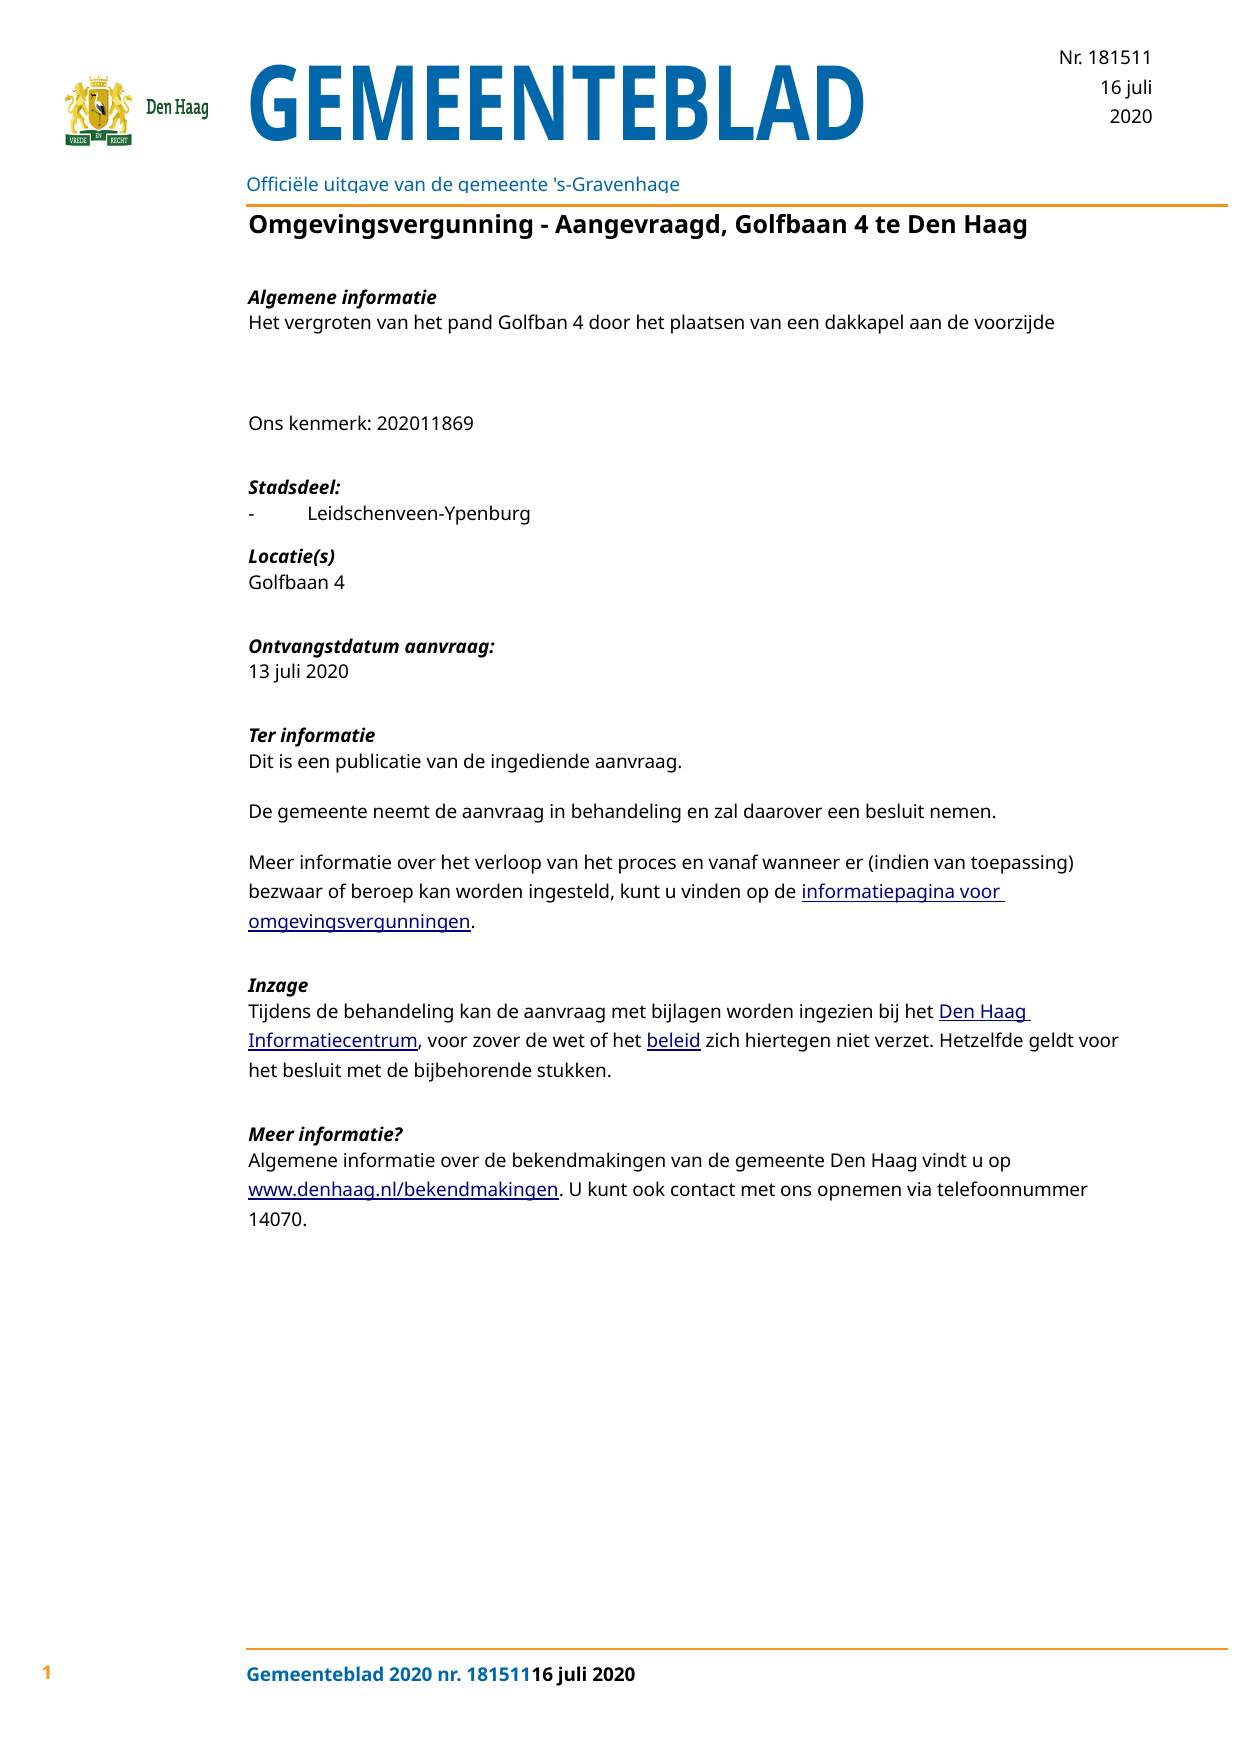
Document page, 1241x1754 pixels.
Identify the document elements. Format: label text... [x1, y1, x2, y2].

text Locatie(s) [248, 543, 1152, 569]
picture [41, 47, 231, 172]
text 13 juli 2020 [248, 659, 1152, 684]
text Inzage [248, 972, 1152, 998]
text Ons kenmerk: 202011869 [248, 410, 1152, 436]
list Leidschenveen-Ypenburg [248, 500, 1152, 526]
text Dit is een publicatie van de ingediende aanvraag. [248, 748, 1152, 774]
text De gemeente neemt de aanvraag in behandeling en zal daarover een besluit nemen. [248, 799, 1152, 824]
text Het vergroten van het pand Golfban 4 door het plaatsen van een dakkapel aan de voorzijde [248, 309, 1152, 335]
text Algemene informatie [248, 284, 1152, 309]
text Stadsdeel: [248, 474, 1152, 500]
text Ter informatie [248, 723, 1152, 748]
text Meer informatie over het verloop van het proces en vanaf wanneer er (indien van toepassing) bezwaar of beroep kan worden ingesteld, kunt u vinden op de informatiepagina voor omgevingsvergunningen. [248, 849, 1152, 934]
text Ontvangstdatum aanvraag: [248, 633, 1152, 659]
text Golfbaan 4 [248, 569, 1152, 595]
text Meer informatie? [248, 1121, 1152, 1147]
text Omgevingsvergunning - Aangevraagd, Golfbaan 4 te Den Haag [248, 207, 1152, 241]
text Tijdens de behandeling kan de aanvraag met bijlagen worden ingezien bij het Den Haag Informatiecentrum, voor zover de wet of het beleid zich hiertegen niet verzet. Hetzelfde geldt voor het besluit met de bijbehorende stukken. [248, 998, 1152, 1083]
text Algemene informatie over de bekendmakingen van de gemeente Den Haag vindt u op www.denhaag.nl/bekendmakingen. U kunt ook contact met ons opnemen via telefoonnummer 14070. [248, 1147, 1152, 1232]
